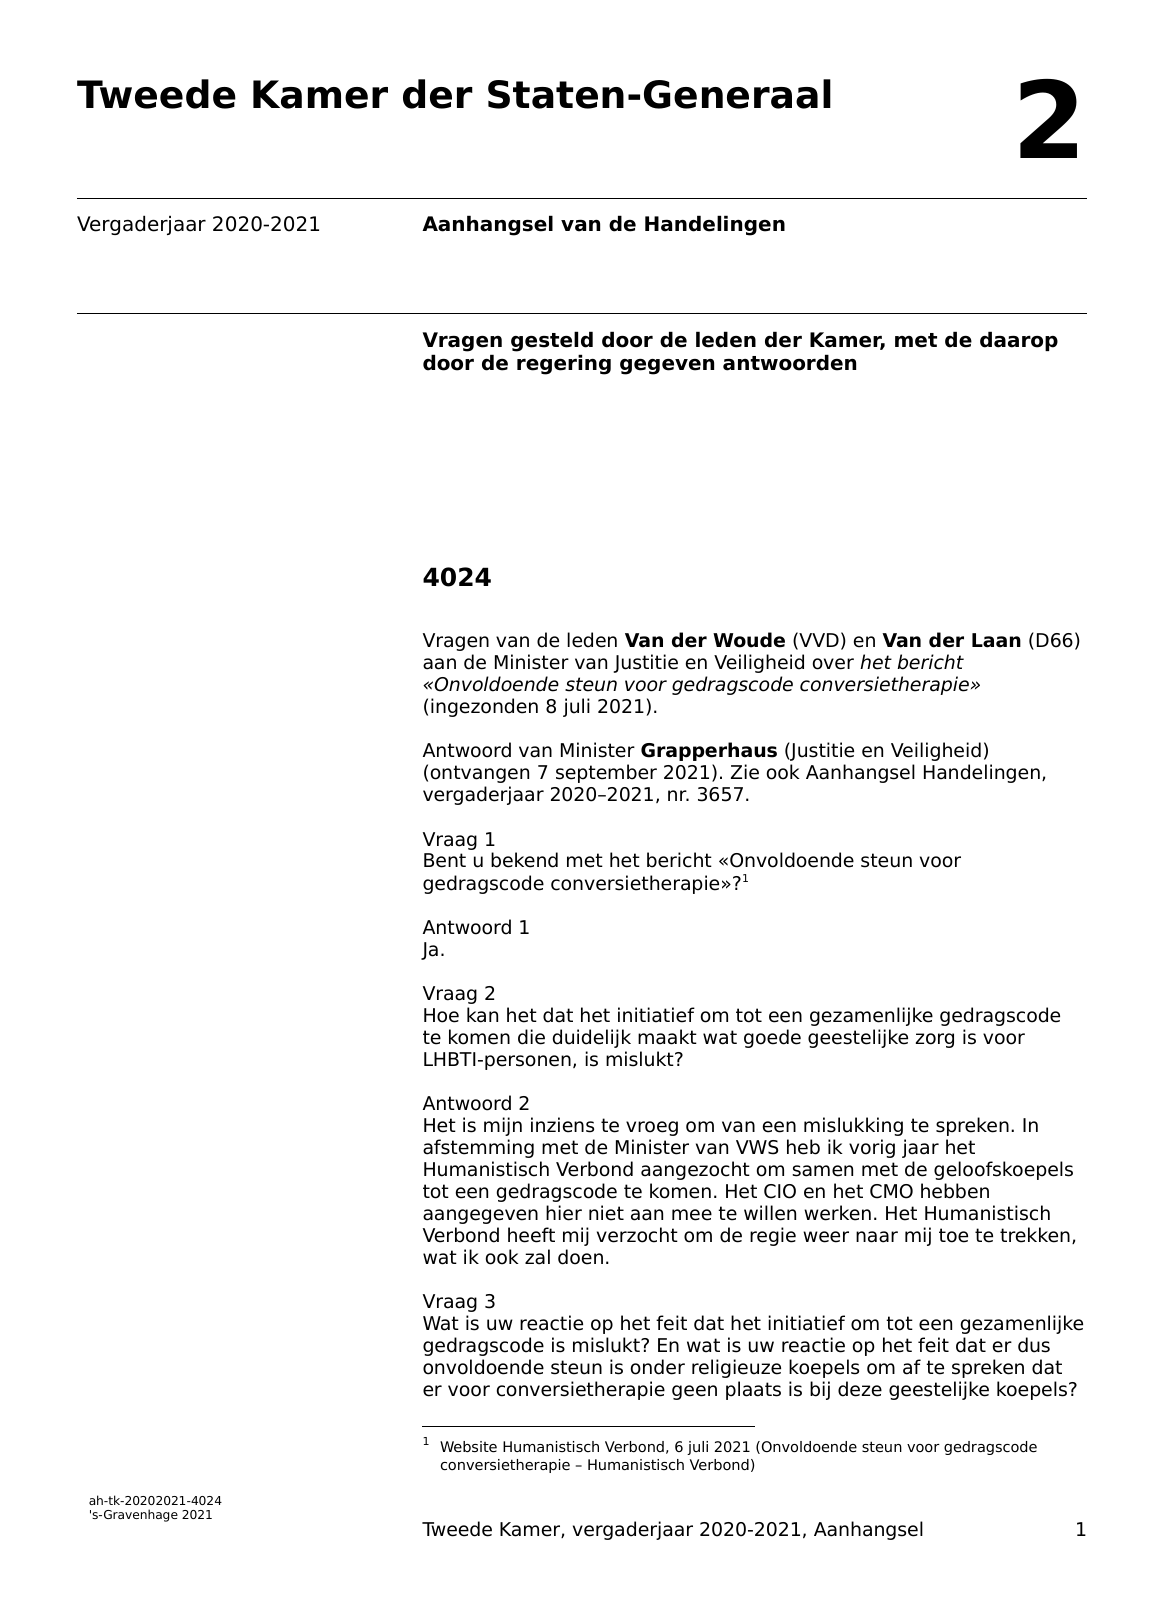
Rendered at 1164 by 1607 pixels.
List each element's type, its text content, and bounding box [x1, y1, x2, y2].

table_cell Aanhangsel van de Handelingen [422, 199, 1087, 313]
text Vraag 3 [422, 1291, 1087, 1313]
table_cell [77, 314, 422, 375]
table_header 2 [886, 59, 1087, 198]
table_cell Vragen gesteld door de leden der Kamer, met de daarop door de regering gegeven antwoorden [422, 314, 1087, 375]
table_header Tweede Kamer der Staten-Generaal [77, 59, 886, 198]
text Antwoord 2 [422, 1093, 1087, 1115]
text Vragen van de leden Van der Woude (VVD) en Van der Laan (D66) aan de Minister van Justitie en Veiligheid over het bericht «Onvoldoende steun voor gedragscode conversietherapie» (ingezonden 8 juli 2021). [422, 630, 1087, 718]
text Vraag 1 [422, 828, 1087, 850]
text Wat is uw reactie op het feit dat het initiatief om tot een gezamenlijke gedragscode is mislukt? En wat is uw reactie op het feit dat er dus onvoldoende steun is onder religieuze koepels om af te spreken dat er voor conversietherapie geen plaats is bij deze geestelijke koepels? [422, 1313, 1087, 1401]
text Website Humanistisch Verbond, 6 juli 2021 (Onvoldoende steun voor gedragscode conversietherapie – Humanistisch Verbond) [422, 1435, 1087, 1474]
text Antwoord 1 [422, 917, 1087, 938]
text Antwoord van Minister Grapperhaus (Justitie en Veiligheid) (ontvangen 7 september 2021). Zie ook Aanhangsel Handelingen, vergaderjaar 2020–2021, nr. 3657. [422, 740, 1087, 806]
text Vraag 2 [422, 983, 1087, 1005]
text ah-tk-20202021-4024 [88, 1494, 323, 1508]
text Bent u bekend met het bericht «Onvoldoende steun voor gedragscode conversietherapie»? [422, 850, 1087, 894]
text Het is mijn inziens te vroeg om van een mislukking te spreken. In afstemming met de Minister van VWS heb ik vorig jaar het Humanistisch Verbond aangezocht om samen met de geloofskoepels tot een gedragscode te komen. Het CIO en het CMO hebben aangegeven hier niet aan mee te willen werken. Het Humanistisch Verbond heeft mij verzocht om de regie weer naar mij toe te trekken, wat ik ook zal doen. [422, 1115, 1087, 1269]
text 4024 [422, 563, 1087, 592]
text 's-Gravenhage 2021 [88, 1508, 323, 1522]
text Ja. [422, 938, 1087, 961]
text Hoe kan het dat het initiatief om tot een gezamenlijke gedragscode te komen die duidelijk maakt wat goede geestelijke zorg is voor LHBTI-personen, is mislukt? [422, 1005, 1087, 1071]
table_cell Vergaderjaar 2020-2021 [77, 199, 422, 313]
